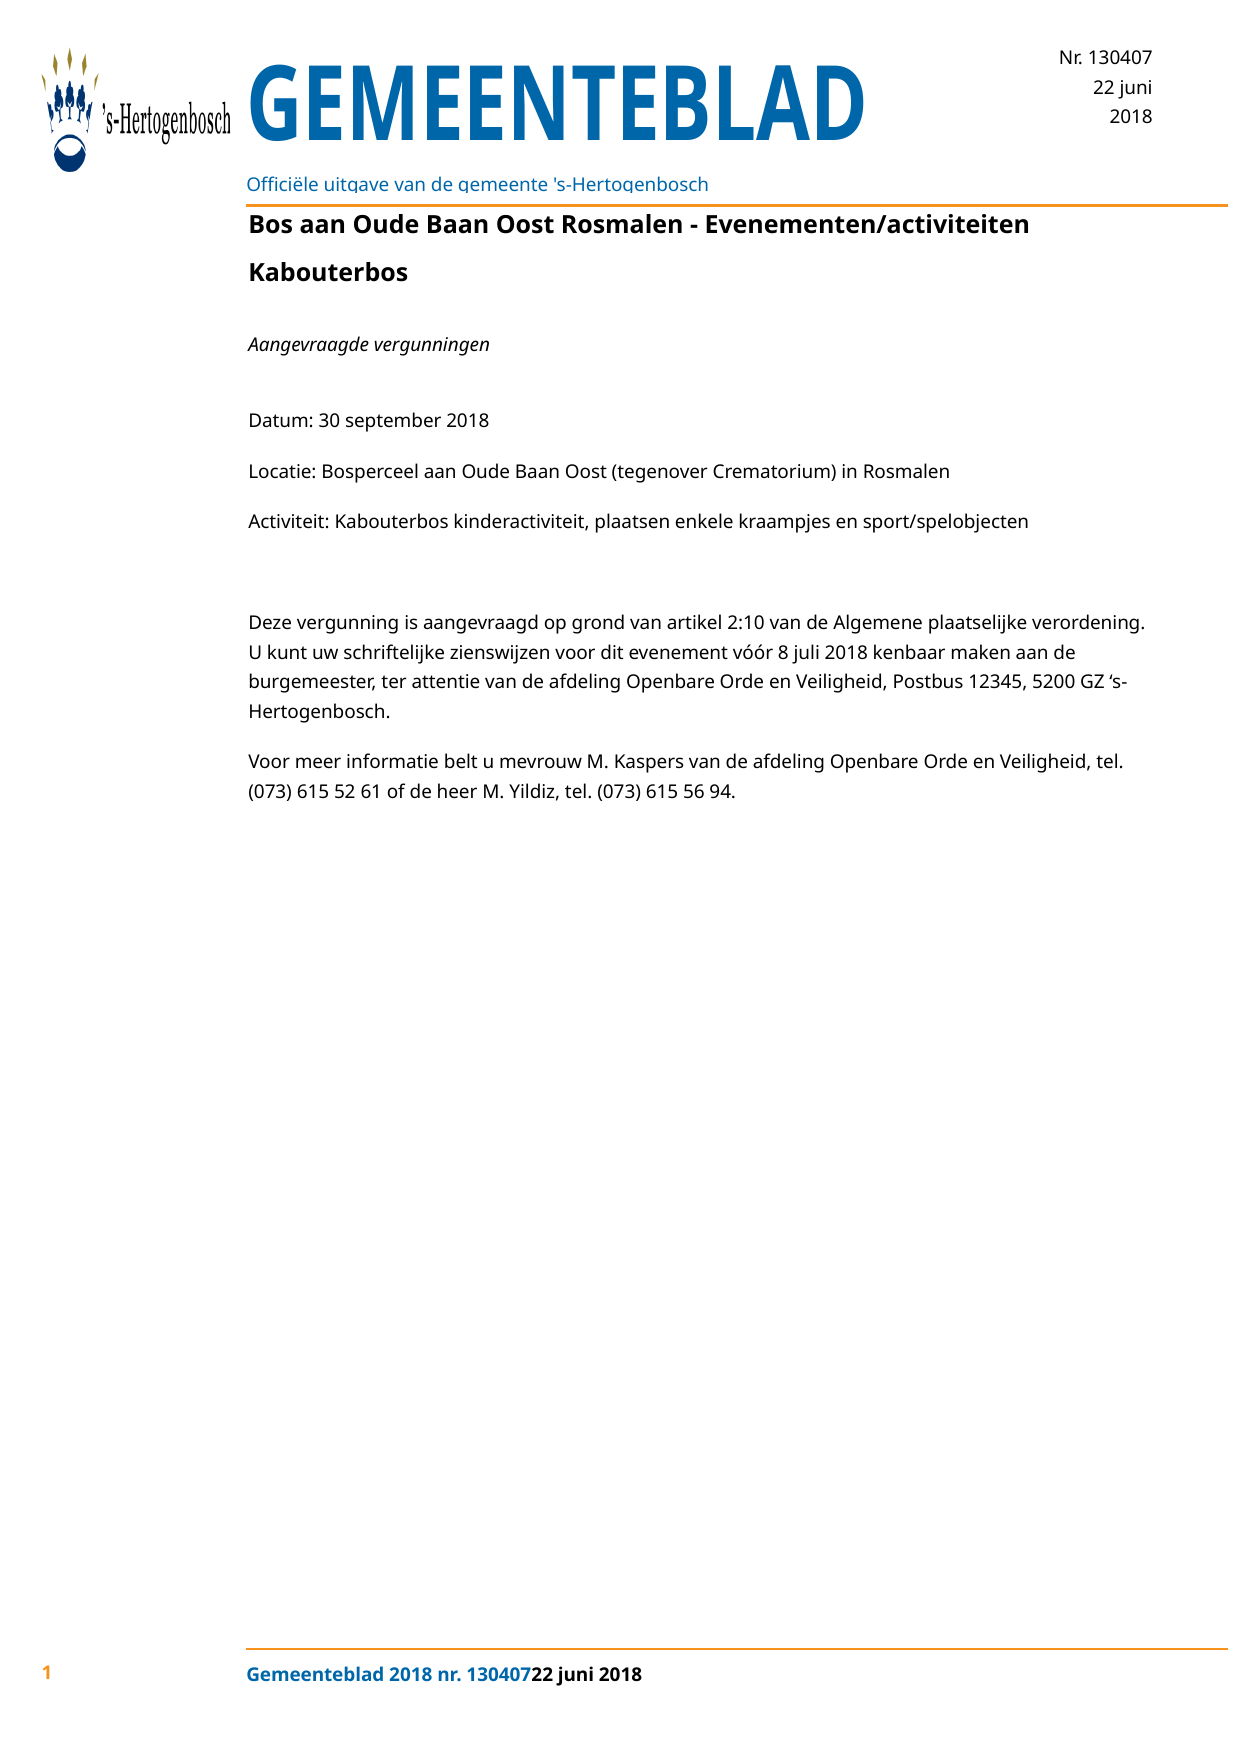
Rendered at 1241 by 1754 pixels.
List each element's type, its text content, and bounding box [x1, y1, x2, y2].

picture [41, 47, 231, 172]
text Voor meer informatie belt u mevrouw M. Kaspers van de afdeling Openbare Orde en Veiligheid, tel. (073) 615 52 61 of de heer M. Yildiz, tel. (073) 615 56 94. [248, 748, 1152, 804]
text Datum: 30 september 2018 [248, 408, 1152, 433]
text Activiteit: Kabouterbos kinderactiviteit, plaatsen enkele kraampjes en sport/spelobjecten [248, 508, 1152, 534]
text Locatie: Bosperceel aan Oude Baan Oost (tegenover Crematorium) in Rosmalen [248, 458, 1152, 484]
text Aangevraagde vergunningen [248, 331, 1152, 357]
text Deze vergunning is aangevraagd op grond van artikel 2:10 van de Algemene plaatselijke verordening. U kunt uw schriftelijke zienswijzen voor dit evenement vóór 8 juli 2018 kenbaar maken aan de burgemeester, ter attentie van de afdeling Openbare Orde en Veiligheid, Postbus 12345, 5200 GZ ‘s-Hertogenbosch. [248, 609, 1152, 724]
text Bos aan Oude Baan Oost Rosmalen - Evenementen/activiteiten Kabouterbos [248, 207, 1152, 288]
